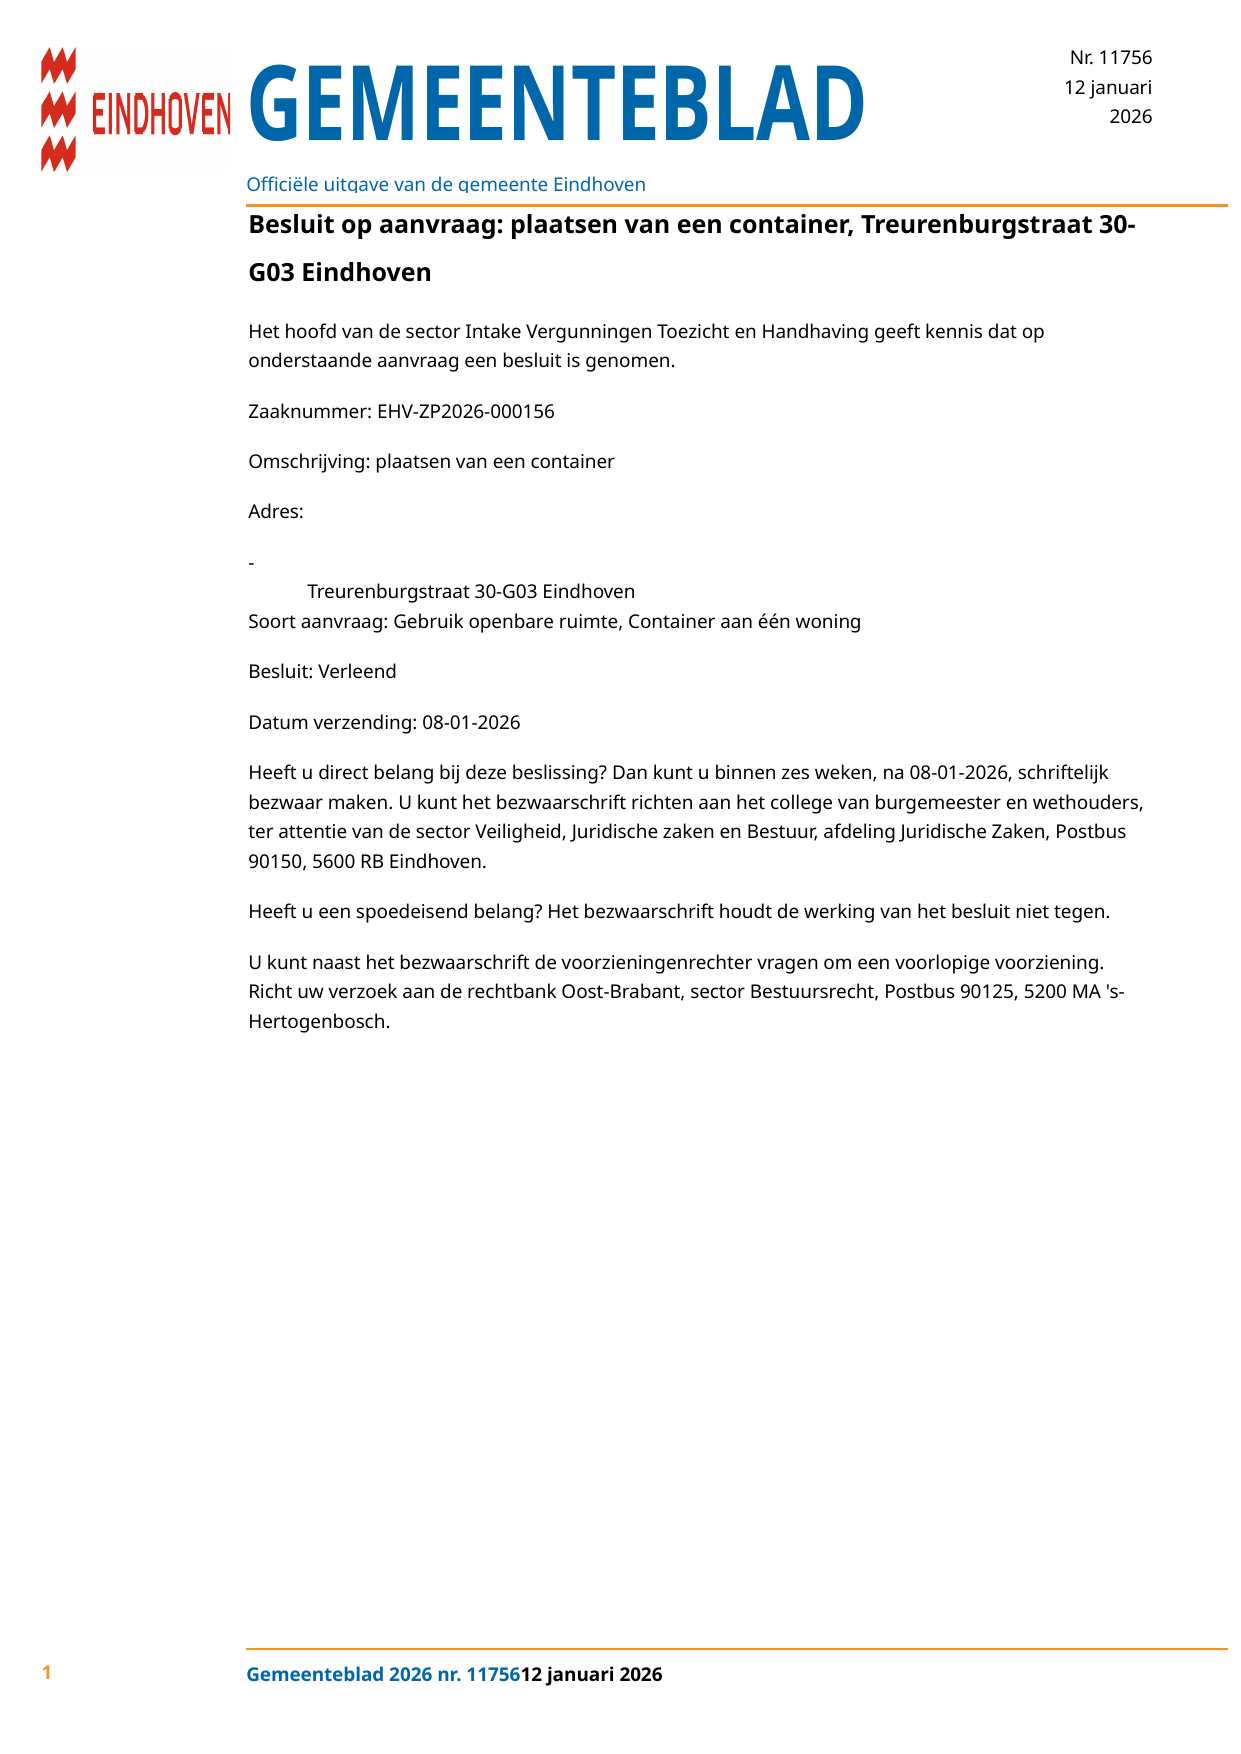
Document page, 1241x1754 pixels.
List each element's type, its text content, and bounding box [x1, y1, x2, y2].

list Treurenburgstraat 30-G03 Eindhoven [248, 579, 1152, 604]
picture [41, 47, 231, 172]
text Zaaknummer: EHV-ZP2026-000156 [248, 398, 1152, 424]
text Besluit op aanvraag: plaatsen van een container, Treurenburgstraat 30-G03 Eindhoven [248, 207, 1152, 288]
text Adres: [248, 499, 1152, 524]
text Omschrijving: plaatsen van een container [248, 448, 1152, 474]
text U kunt naast het bezwaarschrift de voorzieningenrechter vragen om een voorlopige voorziening. Richt uw verzoek aan de rechtbank Oost-Brabant, sector Bestuursrecht, Postbus 90125, 5200 MA 's-Hertogenbosch. [248, 949, 1152, 1034]
text Heeft u een spoedeisend belang? Het bezwaarschrift houdt de werking van het besluit niet tegen. [248, 899, 1152, 924]
text Het hoofd van de sector Intake Vergunningen Toezicht en Handhaving geeft kennis dat op onderstaande aanvraag een besluit is genomen. [248, 318, 1152, 373]
text Besluit: Verleend [248, 659, 1152, 684]
text Soort aanvraag: Gebruik openbare ruimte, Container aan één woning [248, 608, 1152, 634]
text Datum verzending: 08-01-2026 [248, 709, 1152, 735]
text Heeft u direct belang bij deze beslissing? Dan kunt u binnen zes weken, na 08-01-2026, schriftelijk bezwaar maken. U kunt het bezwaarschrift richten aan het college van burgemeester en wethouders, ter attentie van de sector Veiligheid, Juridische zaken en Bestuur, afdeling Juridische Zaken, Postbus 90150, 5600 RB Eindhoven. [248, 759, 1152, 874]
